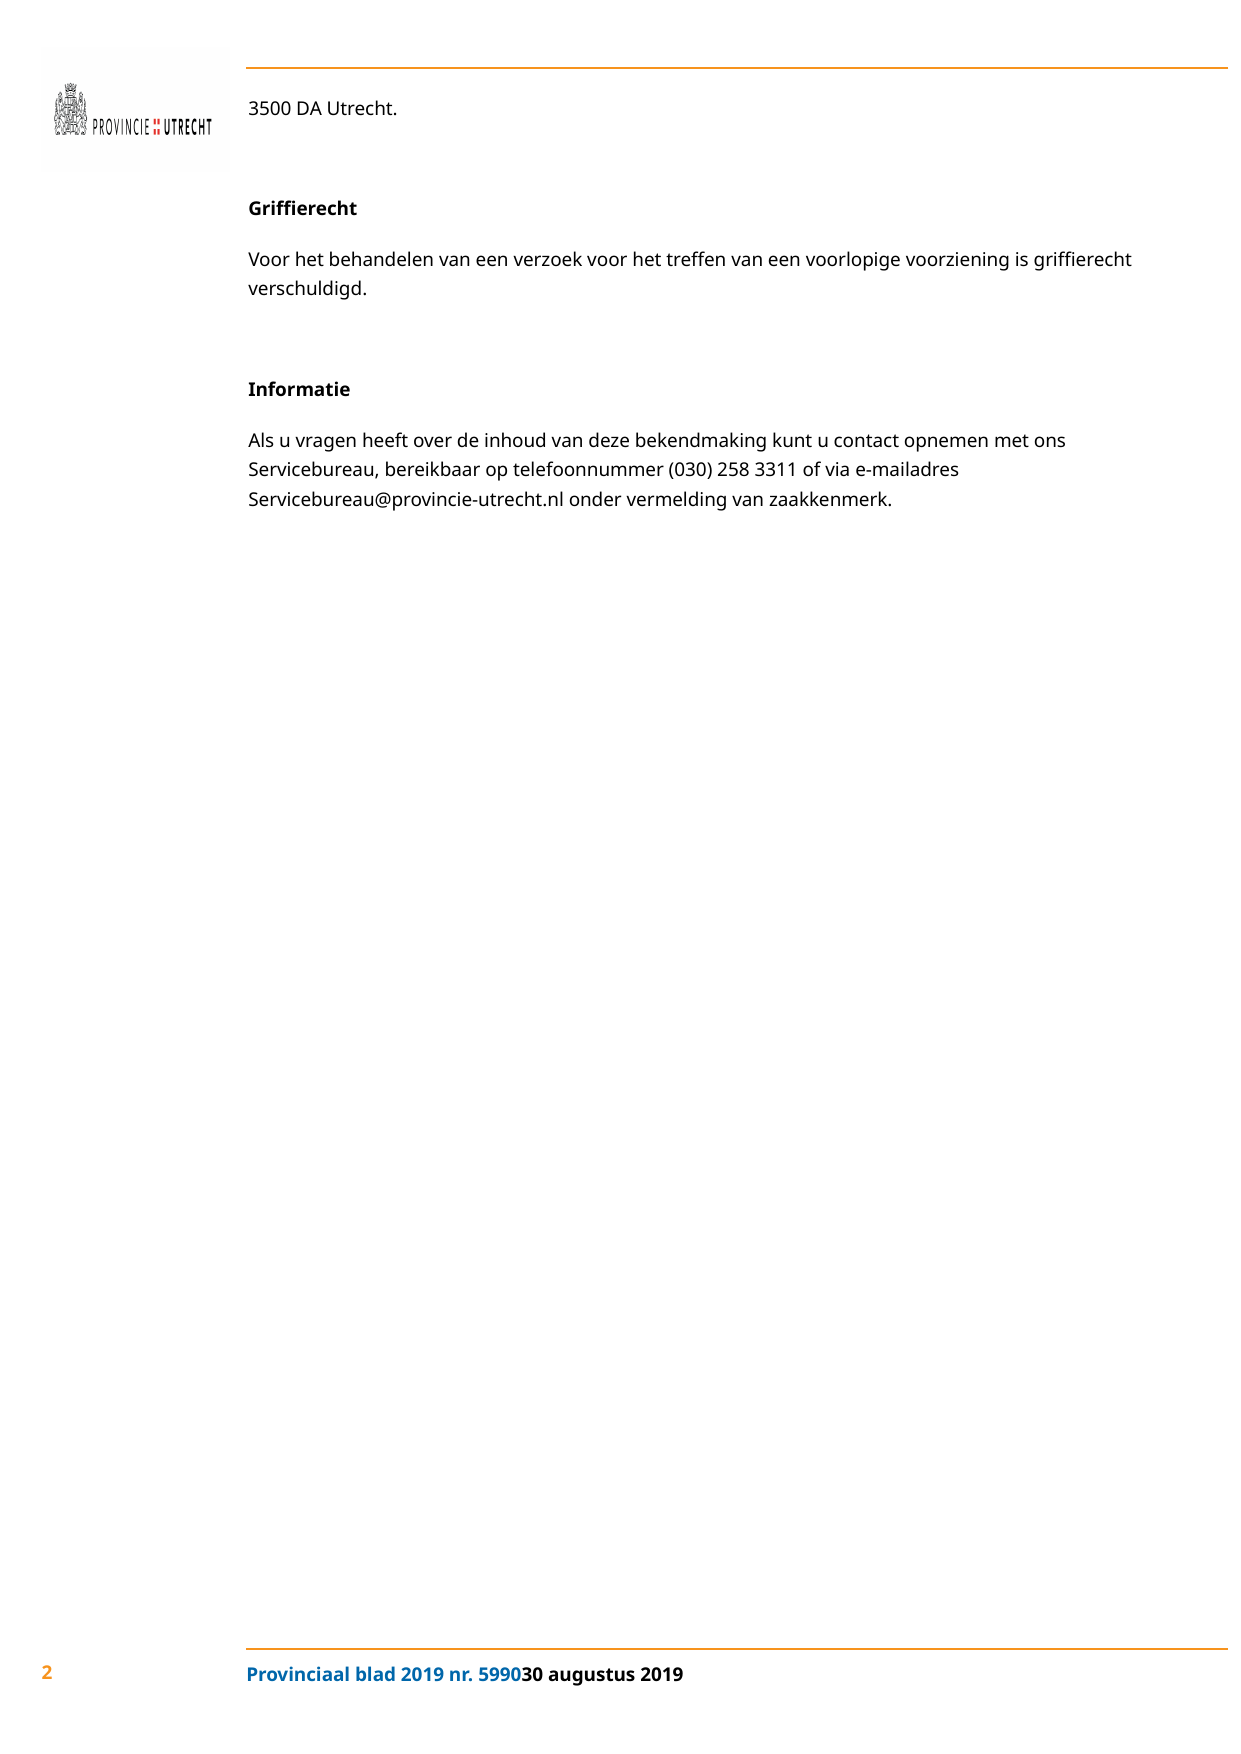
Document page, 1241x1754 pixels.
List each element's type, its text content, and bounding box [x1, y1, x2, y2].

text Als u vragen heeft over de inhoud van deze bekendmaking kunt u contact opnemen met ons Servicebureau, bereikbaar op telefoonnummer (030) 258 3311 of via e-mailadres Servicebureau@provincie-utrecht.nl onder vermelding van zaakkenmerk. [248, 427, 1152, 512]
picture [41, 47, 231, 172]
text Voor het behandelen van een verzoek voor het treffen van een voorlopige voorziening is griffierecht verschuldigd. [248, 246, 1152, 301]
text Informatie [248, 376, 1152, 402]
text Griffierecht [248, 196, 1152, 221]
text 3500 DA Utrecht. [248, 95, 1152, 121]
